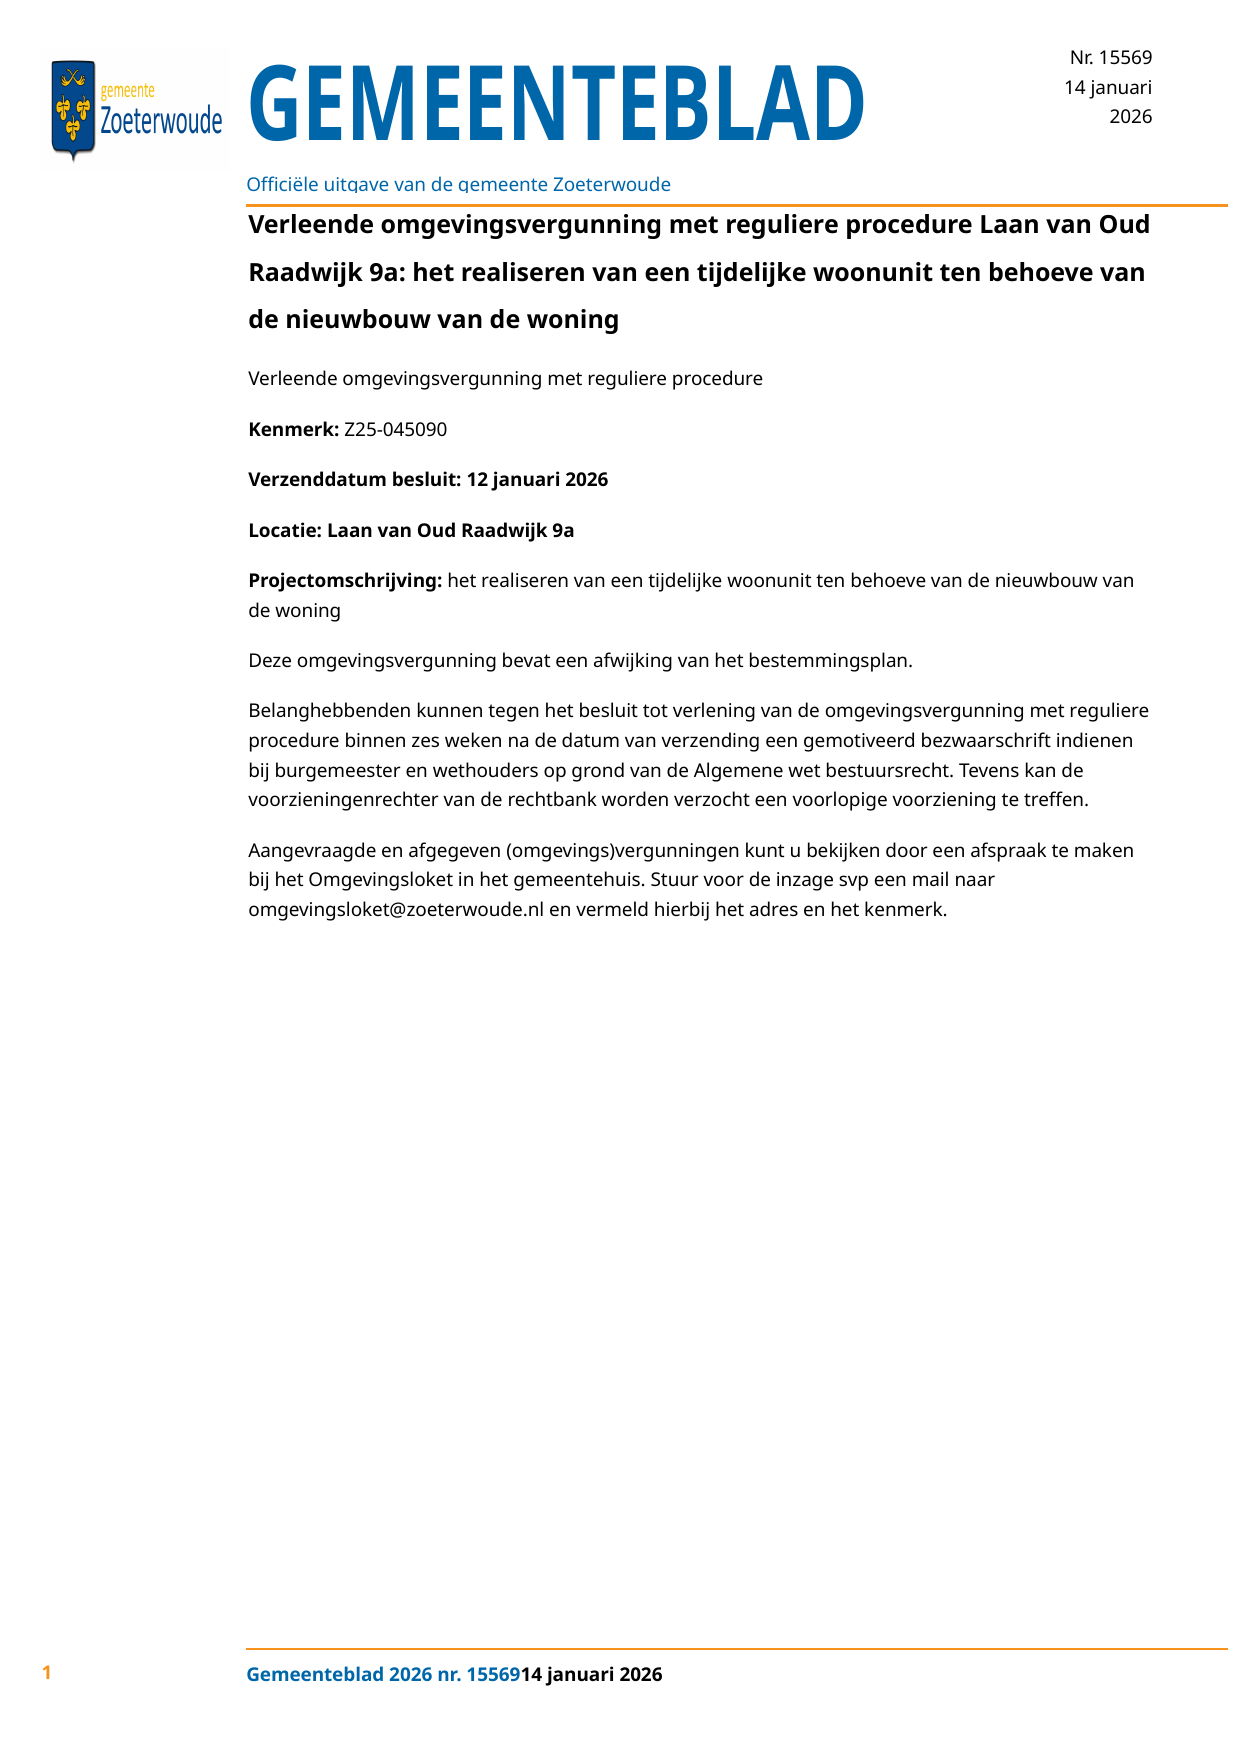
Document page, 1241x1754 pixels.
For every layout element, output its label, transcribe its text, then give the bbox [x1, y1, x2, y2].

text Verzenddatum besluit: 12 januari 2026 [248, 466, 1152, 492]
text Projectomschrijving: het realiseren van een tijdelijke woonunit ten behoeve van de nieuwbouw van de woning [248, 567, 1152, 622]
text Kenmerk: Z25-045090 [248, 416, 1152, 442]
text Aangevraagde en afgegeven (omgevings)vergunningen kunt u bekijken door een afspraak te maken bij het Omgevingsloket in het gemeentehuis. Stuur voor de inzage svp een mail naar omgevingsloket@zoeterwoude.nl en vermeld hierbij het adres en het kenmerk. [248, 837, 1152, 922]
picture [41, 47, 231, 172]
text Deze omgevingsvergunning bevat een afwijking van het bestemmingsplan. [248, 647, 1152, 673]
text Verleende omgevingsvergunning met reguliere procedure Laan van Oud Raadwijk 9a: het realiseren van een tijdelijke woonunit ten behoeve van de nieuwbouw van de woning [248, 207, 1152, 336]
text Belanghebbenden kunnen tegen het besluit tot verlening van de omgevingsvergunning met reguliere procedure binnen zes weken na de datum van verzending een gemotiveerd bezwaarschrift indienen bij burgemeester en wethouders op grond van de Algemene wet bestuursrecht. Tevens kan de voorzieningenrechter van de rechtbank worden verzocht een voorlopige voorziening te treffen. [248, 698, 1152, 812]
text Verleende omgevingsvergunning met reguliere procedure [248, 366, 1152, 391]
text Locatie: Laan van Oud Raadwijk 9a [248, 517, 1152, 542]
